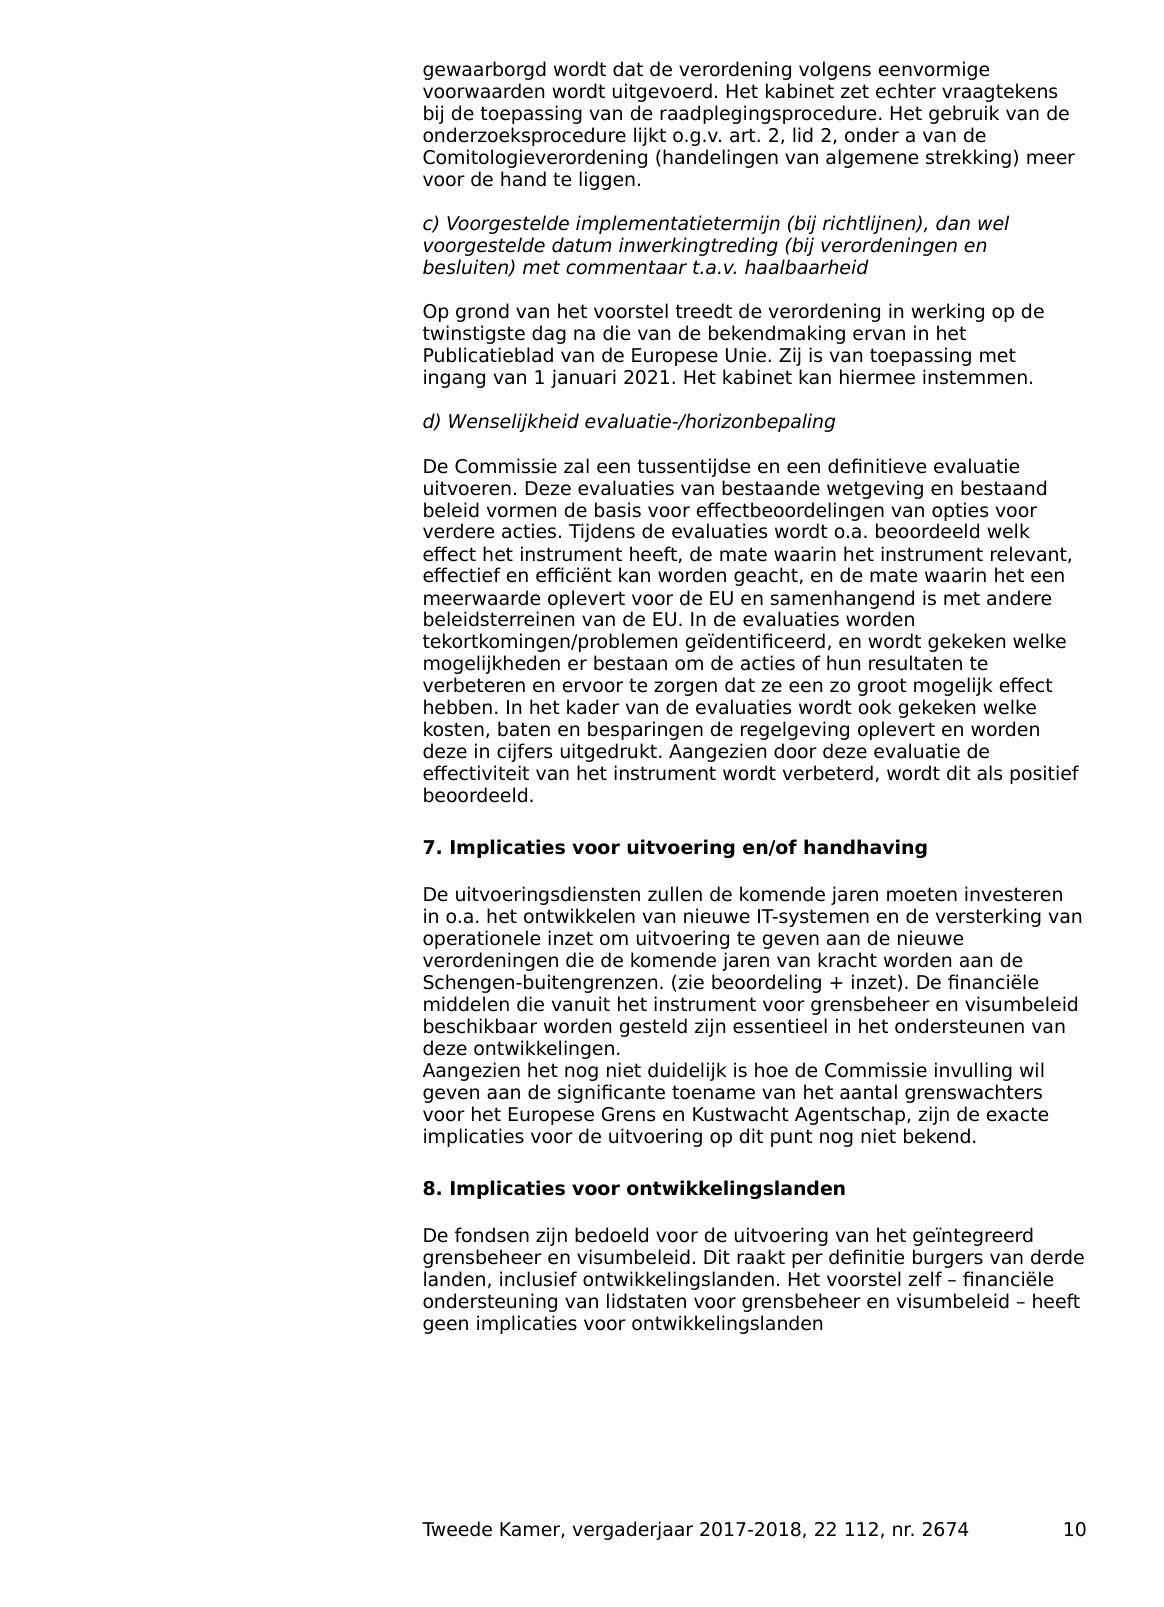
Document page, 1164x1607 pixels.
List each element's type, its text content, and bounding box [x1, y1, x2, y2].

text Aangezien het nog niet duidelijk is hoe de Commissie invulling wil geven aan de significante toename van het aantal grenswachters voor het Europese Grens en Kustwacht Agentschap, zijn de exacte implicaties voor de uitvoering op dit punt nog niet bekend. [422, 1060, 1087, 1148]
subtitle 8. Implicaties voor ontwikkelingslanden [422, 1178, 1087, 1200]
subtitle d) Wenselijkheid evaluatie-/horizonbepaling [422, 411, 1087, 433]
subtitle c) Voorgestelde implementatietermijn (bij richtlijnen), dan wel voorgestelde datum inwerkingtreding (bij verordeningen en besluiten) met commentaar t.a.v. haalbaarheid [422, 213, 1087, 279]
subtitle 7. Implicaties voor uitvoering en/of handhaving [422, 837, 1087, 859]
text Op grond van het voorstel treedt de verordening in werking op de twinstigste dag na die van de bekendmaking ervan in het Publicatieblad van de Europese Unie. Zij is van toepassing met ingang van 1 januari 2021. Het kabinet kan hiermee instemmen. [422, 301, 1087, 389]
text De fondsen zijn bedoeld voor de uitvoering van het geïntegreerd grensbeheer en visumbeleid. Dit raakt per definitie burgers van derde landen, inclusief ontwikkelingslanden. Het voorstel zelf – financiële ondersteuning van lidstaten voor grensbeheer en visumbeleid – heeft geen implicaties voor ontwikkelingslanden [422, 1225, 1087, 1335]
text De uitvoeringsdiensten zullen de komende jaren moeten investeren in o.a. het ontwikkelen van nieuwe IT-systemen en de versterking van operationele inzet om uitvoering te geven aan de nieuwe verordeningen die de komende jaren van kracht worden aan de Schengen-buitengrenzen. (zie beoordeling + inzet). De financiële middelen die vanuit het instrument voor grensbeheer en visumbeleid beschikbaar worden gesteld zijn essentieel in het ondersteunen van deze ontwikkelingen. [422, 884, 1087, 1060]
text gewaarborgd wordt dat de verordening volgens eenvormige voorwaarden wordt uitgevoerd. Het kabinet zet echter vraagtekens bij de toepassing van de raadplegingsprocedure. Het gebruik van de onderzoeksprocedure lijkt o.g.v. art. 2, lid 2, onder a van de Comitologieverordening (handelingen van algemene strekking) meer voor de hand te liggen. [422, 59, 1087, 191]
text De Commissie zal een tussentijdse en een definitieve evaluatie uitvoeren. Deze evaluaties van bestaande wetgeving en bestaand beleid vormen de basis voor effectbeoordelingen van opties voor verdere acties. Tijdens de evaluaties wordt o.a. beoordeeld welk effect het instrument heeft, de mate waarin het instrument relevant, effectief en efficiënt kan worden geacht, en de mate waarin het een meerwaarde oplevert voor de EU en samenhangend is met andere beleidsterreinen van de EU. In de evaluaties worden tekortkomingen/problemen geïdentificeerd, en wordt gekeken welke mogelijkheden er bestaan om de acties of hun resultaten te verbeteren en ervoor te zorgen dat ze een zo groot mogelijk effect hebben. In het kader van de evaluaties wordt ook gekeken welke kosten, baten en besparingen de regelgeving oplevert en worden deze in cijfers uitgedrukt. Aangezien door deze evaluatie de effectiviteit van het instrument wordt verbeterd, wordt dit als positief beoordeeld. [422, 456, 1087, 807]
